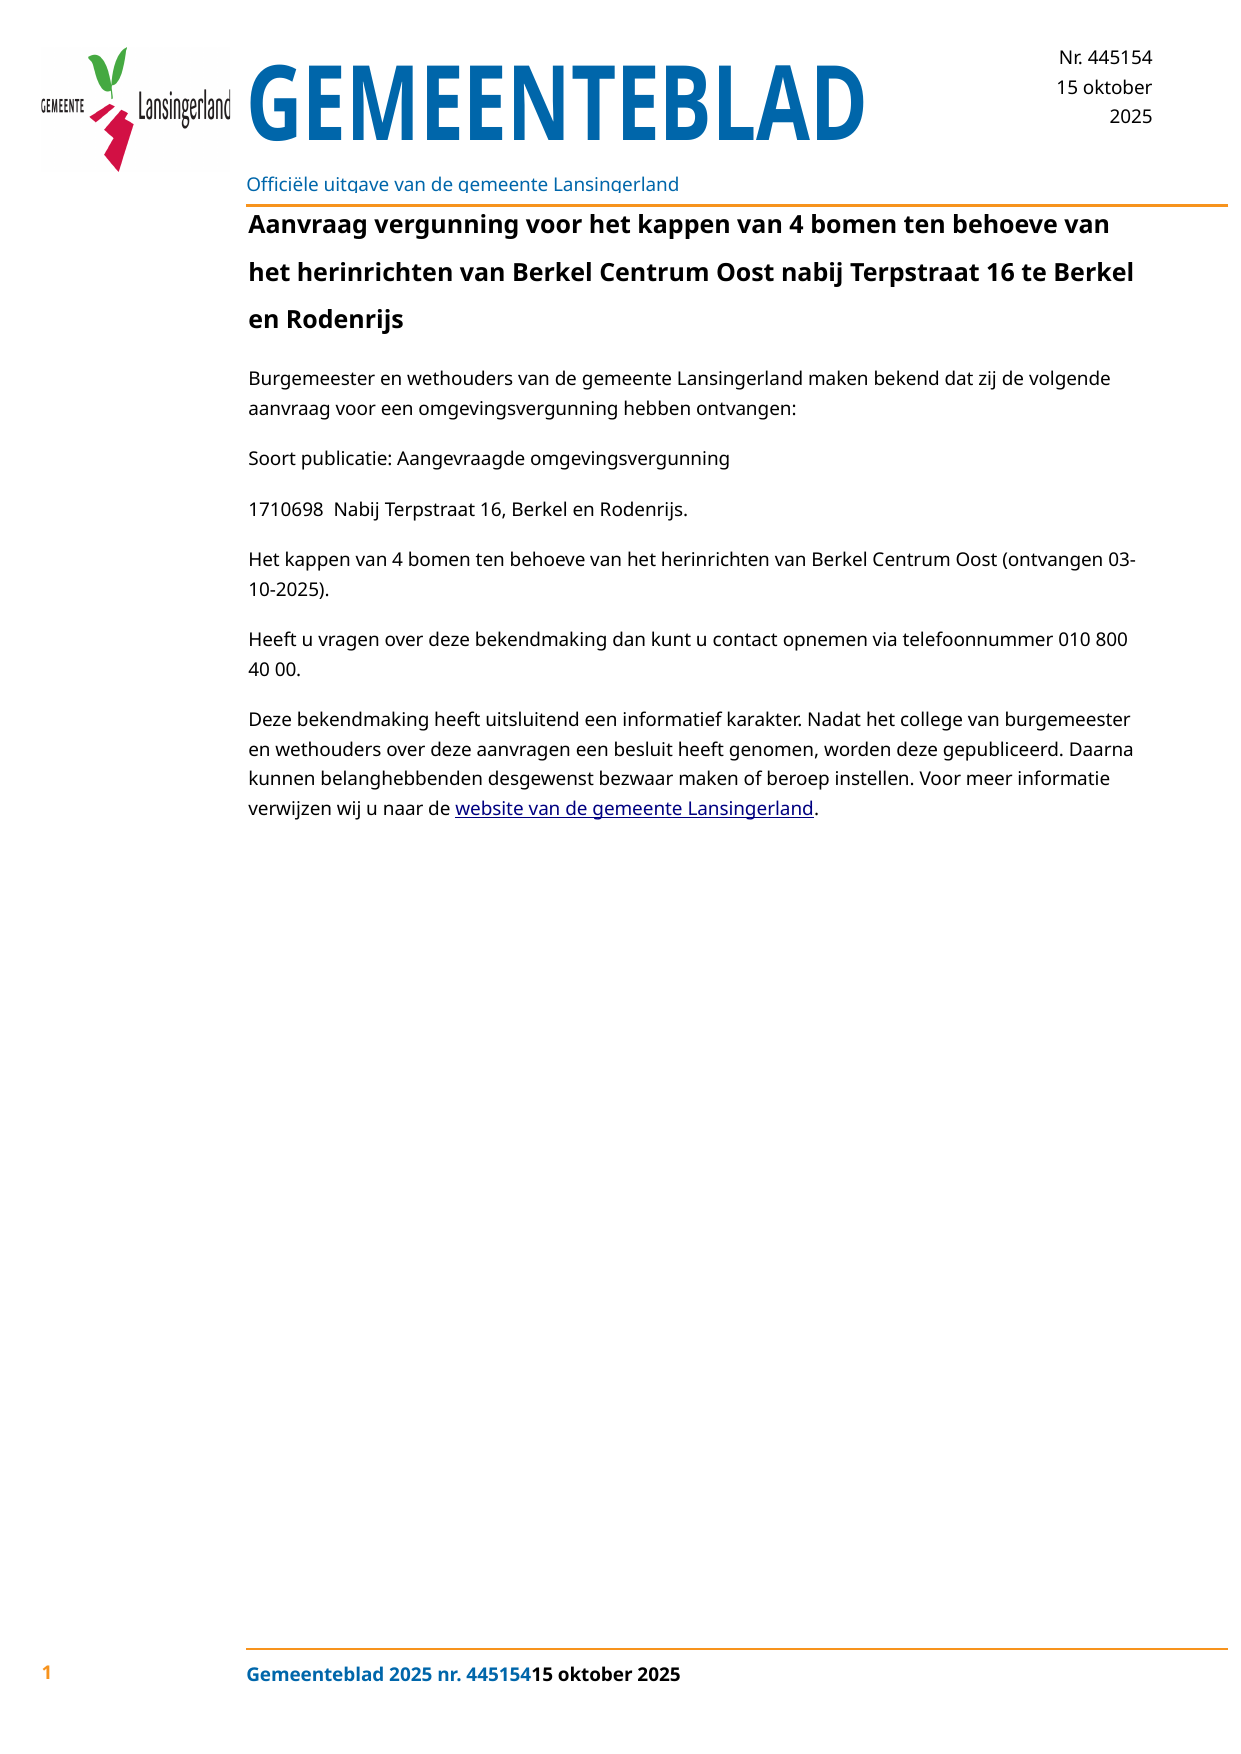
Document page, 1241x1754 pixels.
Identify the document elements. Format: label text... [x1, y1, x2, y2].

text Heeft u vragen over deze bekendmaking dan kunt u contact opnemen via telefoonnummer 010 800 40 00. [248, 626, 1152, 682]
text Deze bekendmaking heeft uitsluitend een informatief karakter. Nadat het college van burgemeester en wethouders over deze aanvragen een besluit heeft genomen, worden deze gepubliceerd. Daarna kunnen belanghebbenden desgewenst bezwaar maken of beroep instellen. Voor meer informatie verwijzen wij u naar de website van de gemeente Lansingerland. [248, 706, 1152, 821]
text Aanvraag vergunning voor het kappen van 4 bomen ten behoeve van het herinrichten van Berkel Centrum Oost nabij Terpstraat 16 te Berkel en Rodenrijs [248, 207, 1152, 336]
text 1710698 Nabij Terpstraat 16, Berkel en Rodenrijs. [248, 496, 1152, 522]
text Het kappen van 4 bomen ten behoeve van het herinrichten van Berkel Centrum Oost (ontvangen 03-10-2025). [248, 546, 1152, 602]
text Burgemeester en wethouders van de gemeente Lansingerland maken bekend dat zij de volgende aanvraag voor een omgevingsvergunning hebben ontvangen: [248, 366, 1152, 421]
text Soort publicatie: Aangevraagde omgevingsvergunning [248, 446, 1152, 471]
picture [41, 47, 231, 172]
